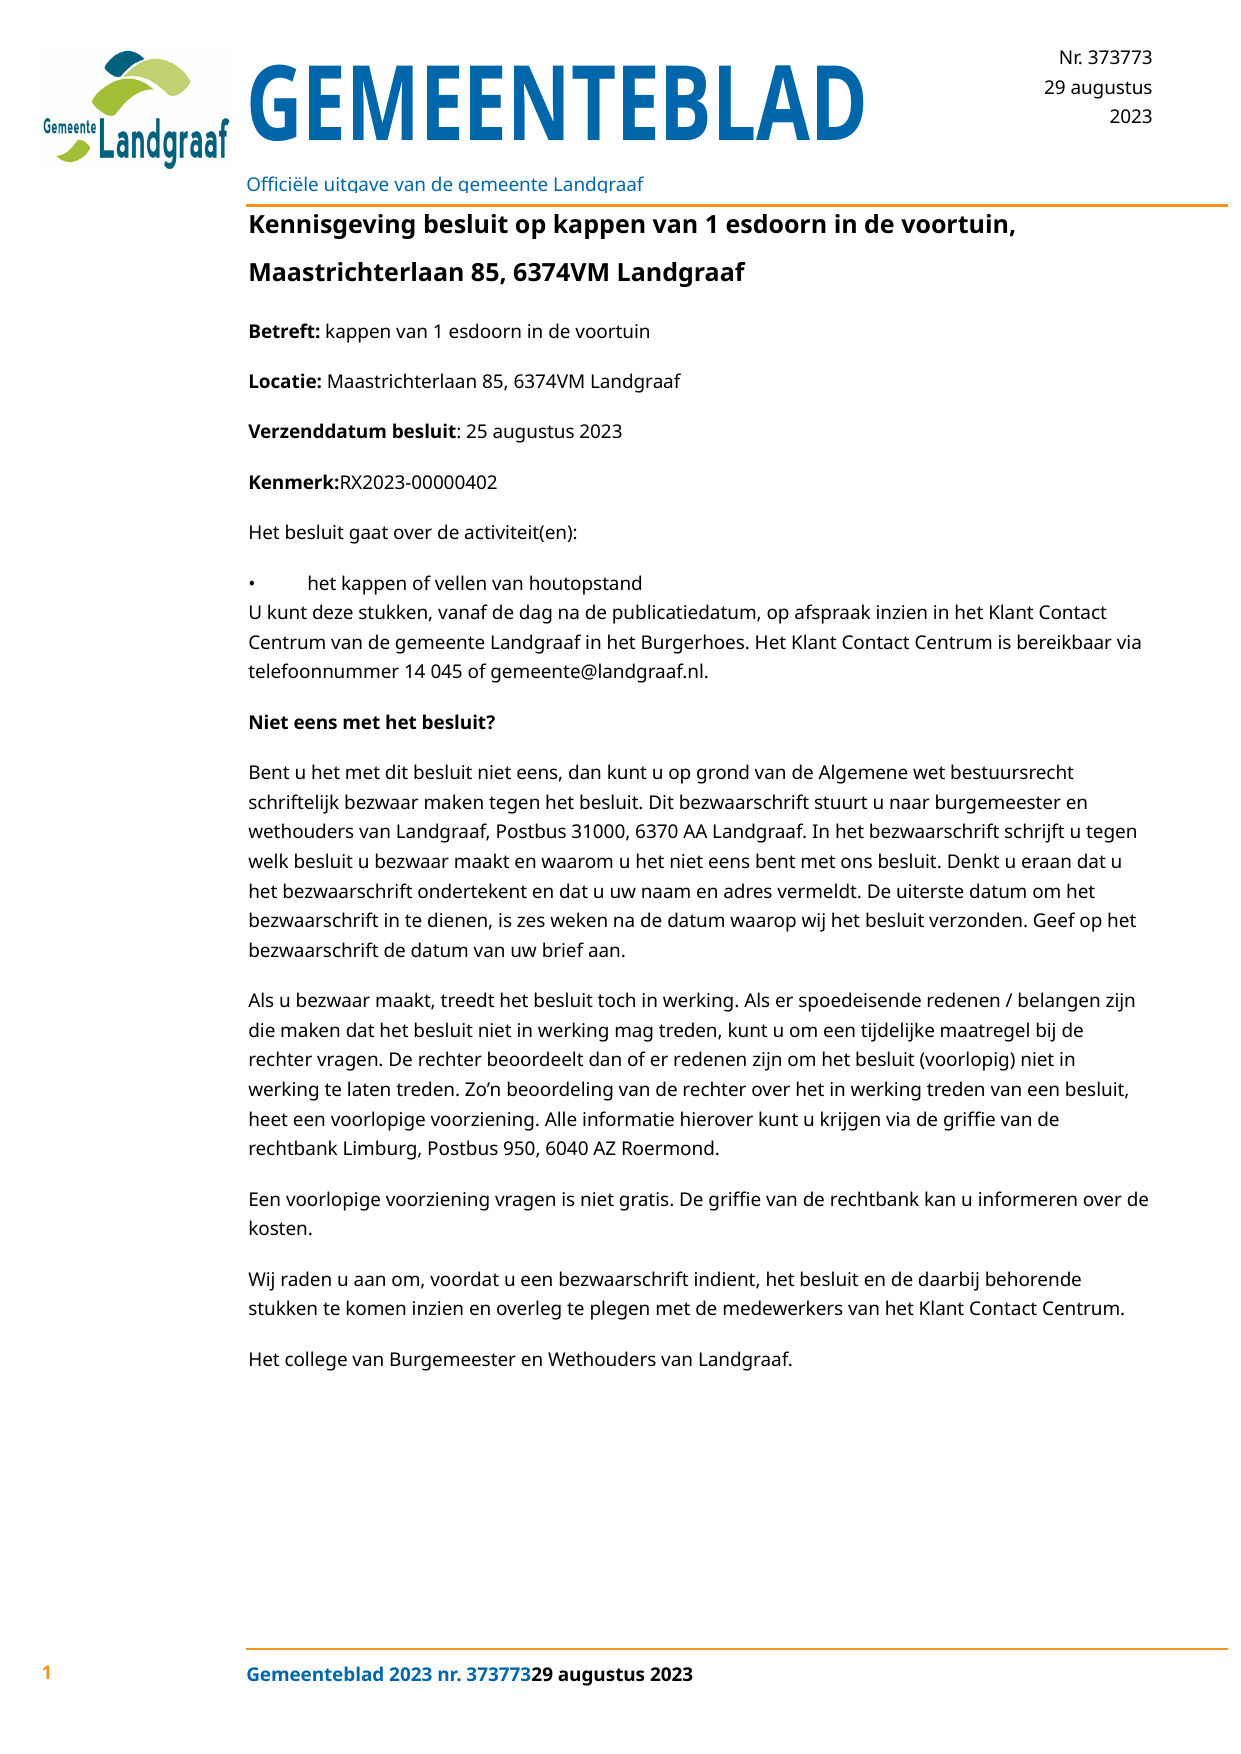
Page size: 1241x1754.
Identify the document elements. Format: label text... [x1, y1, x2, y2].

text Wij raden u aan om, voordat u een bezwaarschrift indient, het besluit en de daarbij behorende stukken te komen inzien en overleg te plegen met de medewerkers van het Klant Contact Centrum. [248, 1266, 1152, 1321]
text Verzenddatum besluit: 25 augustus 2023 [248, 419, 1152, 444]
text Het college van Burgemeester en Wethouders van Landgraaf. [248, 1346, 1152, 1372]
text Locatie: Maastrichterlaan 85, 6374VM Landgraaf [248, 368, 1152, 394]
picture [41, 47, 231, 172]
text Betreft: kappen van 1 esdoorn in de voortuin [248, 318, 1152, 344]
text Als u bezwaar maakt, treedt het besluit toch in werking. Als er spoedeisende redenen / belangen zijn die maken dat het besluit niet in werking mag treden, kunt u om een tijdelijke maatregel bij de rechter vragen. De rechter beoordeelt dan of er redenen zijn om het besluit (voorlopig) niet in werking te laten treden. Zo’n beoordeling van de rechter over het in werking treden van een besluit, heet een voorlopige voorziening. Alle informatie hierover kunt u krijgen via de griffie van de rechtbank Limburg, Postbus 950, 6040 AZ Roermond. [248, 987, 1152, 1161]
text Een voorlopige voorziening vragen is niet gratis. De griffie van de rechtbank kan u informeren over de kosten. [248, 1186, 1152, 1241]
text U kunt deze stukken, vanaf de dag na de publicatiedatum, op afspraak inzien in het Klant Contact Centrum van de gemeente Landgraaf in het Burgerhoes. Het Klant Contact Centrum is bereikbaar via telefoonnummer 14 045 of gemeente@landgraaf.nl. [248, 599, 1152, 684]
text Het besluit gaat over de activiteit(en): [248, 519, 1152, 545]
text Niet eens met het besluit? [248, 709, 1152, 735]
list het kappen of vellen van houtopstand [248, 570, 1152, 596]
text Kenmerk:RX2023-00000402 [248, 469, 1152, 495]
text Kennisgeving besluit op kappen van 1 esdoorn in de voortuin, Maastrichterlaan 85, 6374VM Landgraaf [248, 207, 1152, 288]
text Bent u het met dit besluit niet eens, dan kunt u op grond van de Algemene wet bestuursrecht schriftelijk bezwaar maken tegen het besluit. Dit bezwaarschrift stuurt u naar burgemeester en wethouders van Landgraaf, Postbus 31000, 6370 AA Landgraaf. In het bezwaarschrift schrijft u tegen welk besluit u bezwaar maakt en waarom u het niet eens bent met ons besluit. Denkt u eraan dat u het bezwaarschrift ondertekent en dat u uw naam en adres vermeldt. De uiterste datum om het bezwaarschrift in te dienen, is zes weken na de datum waarop wij het besluit verzonden. Geef op het bezwaarschrift de datum van uw brief aan. [248, 759, 1152, 963]
